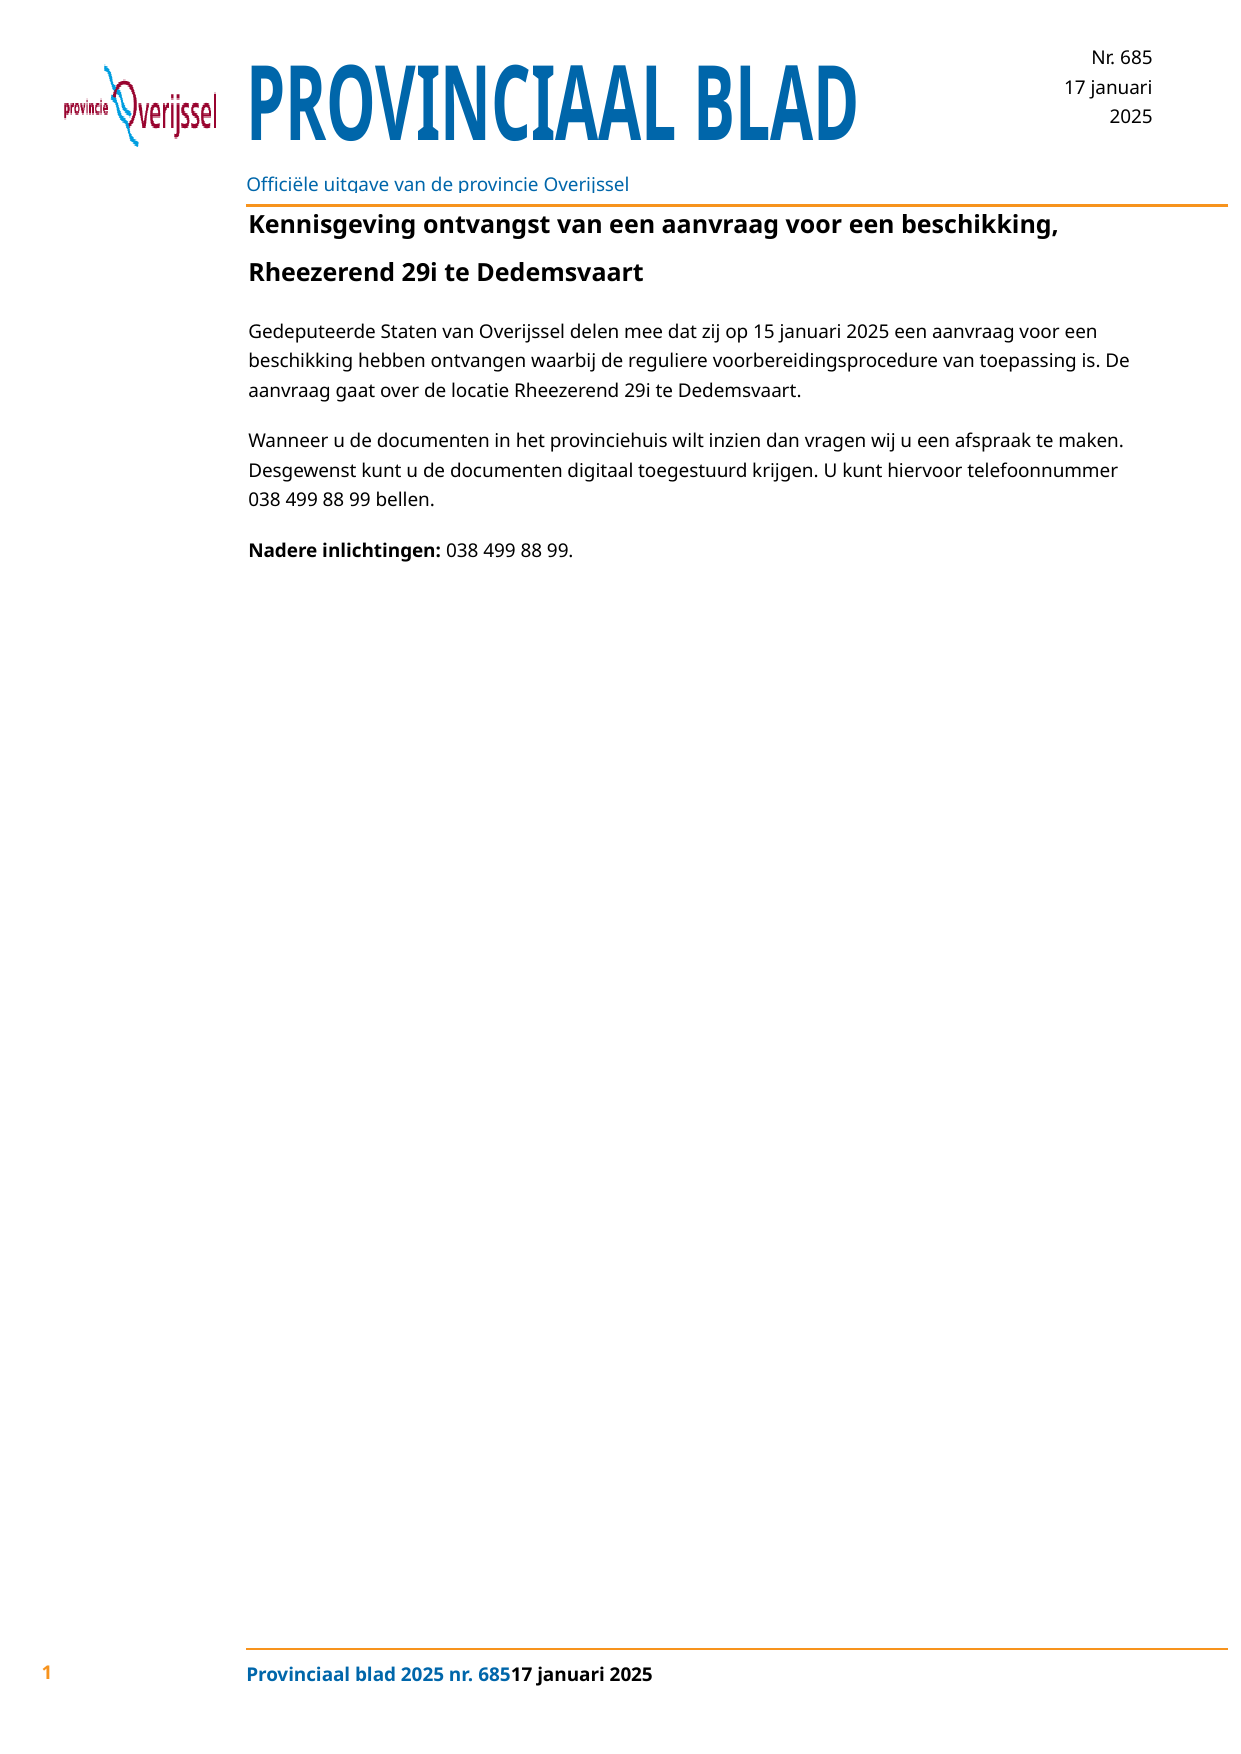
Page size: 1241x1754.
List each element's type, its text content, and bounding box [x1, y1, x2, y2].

text Gedeputeerde Staten van Overijssel delen mee dat zij op 15 januari 2025 een aanvraag voor een beschikking hebben ontvangen waarbij de reguliere voorbereidingsprocedure van toepassing is. De aanvraag gaat over de locatie Rheezerend 29i te Dedemsvaart. [248, 318, 1152, 403]
text Nadere inlichtingen: 038 499 88 99. [248, 537, 1152, 563]
picture [41, 47, 231, 172]
text Wanneer u de documenten in het provinciehuis wilt inzien dan vragen wij u een afspraak te maken. Desgewenst kunt u de documenten digitaal toegestuurd krijgen. U kunt hiervoor telefoonnummer 038 499 88 99 bellen. [248, 427, 1152, 512]
text Kennisgeving ontvangst van een aanvraag voor een beschikking, Rheezerend 29i te Dedemsvaart [248, 207, 1152, 288]
